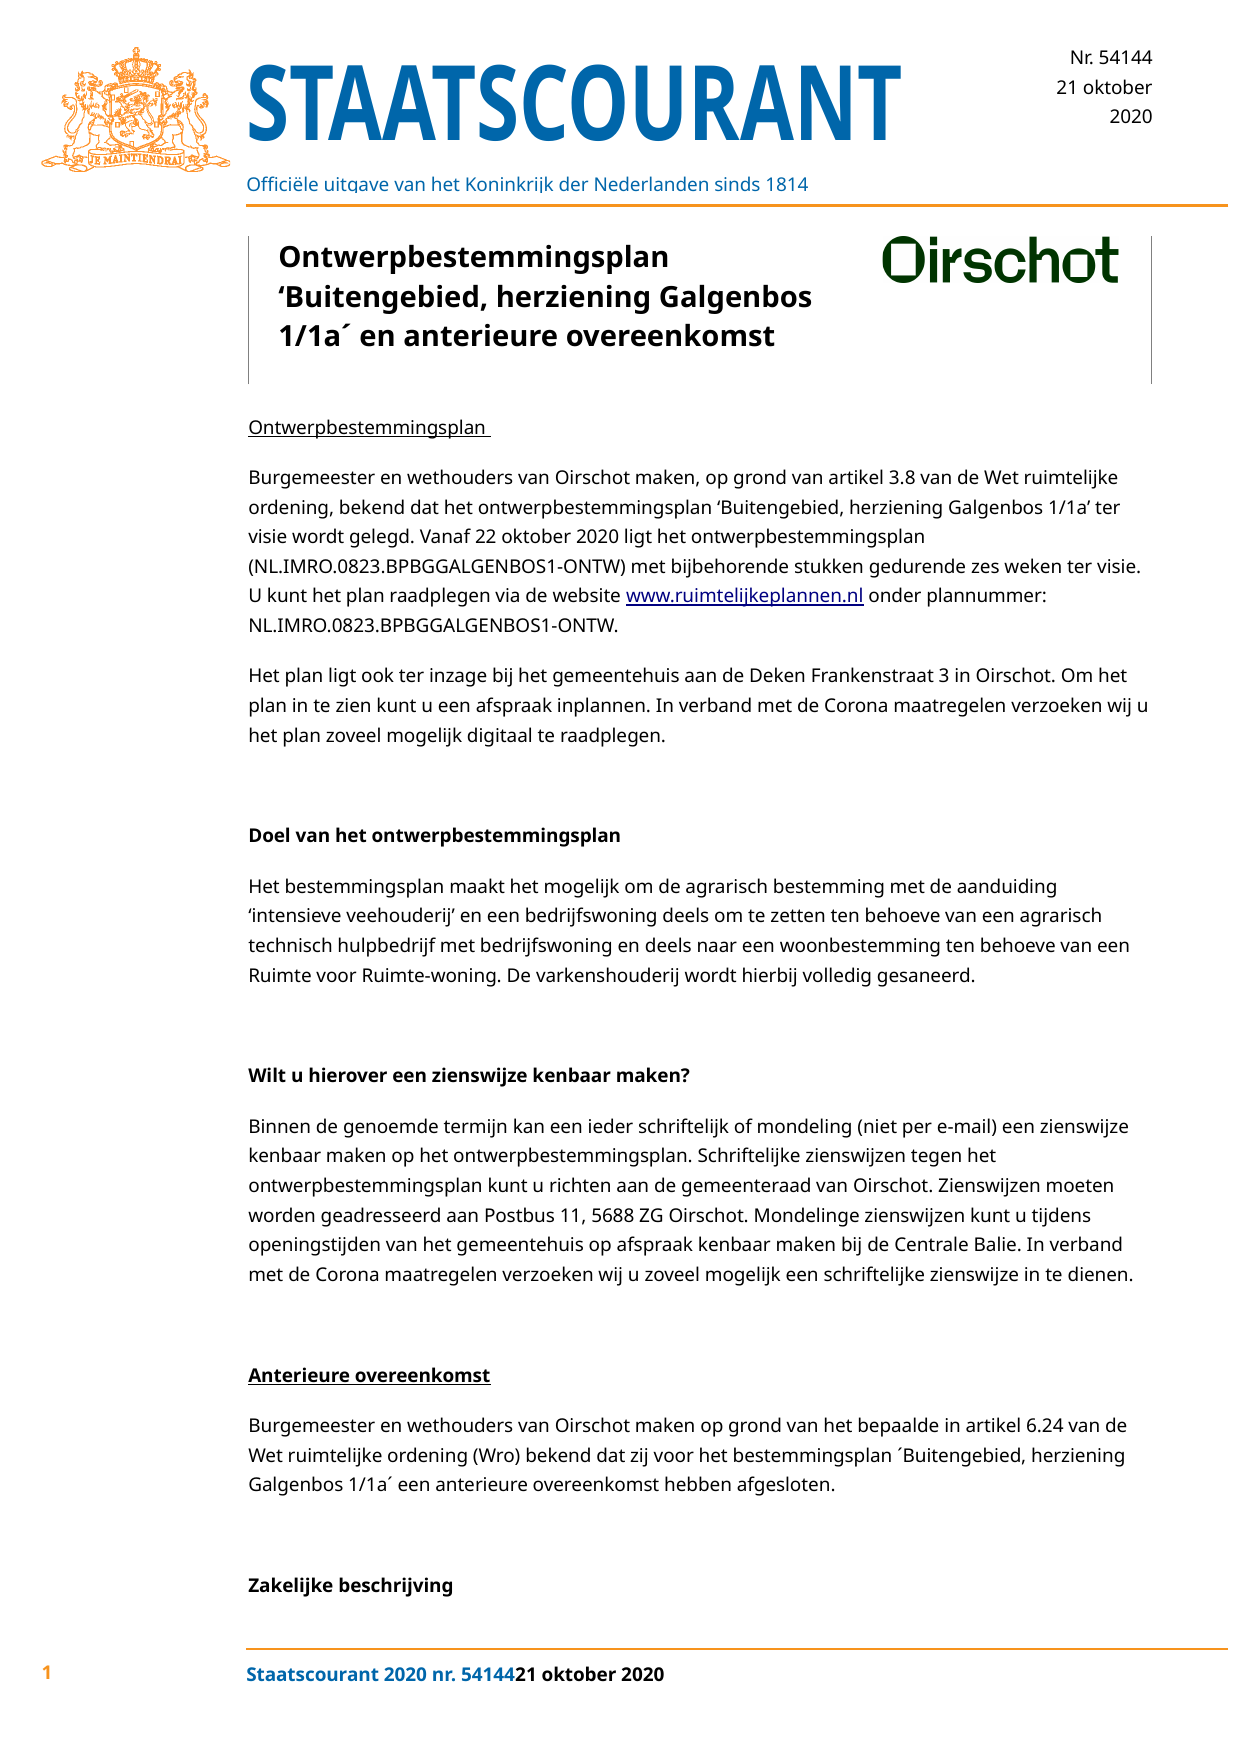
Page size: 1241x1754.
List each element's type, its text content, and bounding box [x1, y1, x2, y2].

text Ontwerpbestemmingsplan [248, 414, 1152, 440]
text Het bestemmingsplan maakt het mogelijk om de agrarisch bestemming met de aanduiding ‘intensieve veehouderij’ en een bedrijfswoning deels om te zetten ten behoeve van een agrarisch technisch hulpbedrijf met bedrijfswoning en deels naar een woonbestemming ten behoeve van een Ruimte voor Ruimte-woning. De varkenshouderij wordt hierbij volledig gesaneerd. [248, 873, 1152, 988]
text Burgemeester en wethouders van Oirschot maken, op grond van artikel 3.8 van de Wet ruimtelijke ordening, bekend dat het ontwerpbestemmingsplan ‘Buitengebied, herziening Galgenbos 1/1a’ ter visie wordt gelegd. Vanaf 22 oktober 2020 ligt het ontwerpbestemmingsplan (NL.IMRO.0823.BPBGGALGENBOS1-ONTW) met bijbehorende stukken gedurende zes weken ter visie. U kunt het plan raadplegen via de website www.ruimtelijkeplannen.nl onder plannummer: NL.IMRO.0823.BPBGGALGENBOS1-ONTW. [248, 464, 1152, 638]
table_header [850, 236, 1151, 384]
text Zakelijke beschrijving [248, 1572, 1152, 1598]
text Burgemeester en wethouders van Oirschot maken op grond van het bepaalde in artikel 6.24 van de Wet ruimtelijke ordening (Wro) bekend dat zij voor het bestemmingsplan ´Buitengebied, herziening Galgenbos 1/1a´ een anterieure overeenkomst hebben afgesloten. [248, 1412, 1152, 1497]
text Binnen de genoemde termijn kan een ieder schriftelijk of mondeling (niet per e-mail) een zienswijze kenbaar maken op het ontwerpbestemmingsplan. Schriftelijke zienswijzen tegen het ontwerpbestemmingsplan kunt u richten aan de gemeenteraad van Oirschot. Zienswijzen moeten worden geadresseerd aan Postbus 11, 5688 ZG Oirschot. Mondelinge zienswijzen kunt u tijdens openingstijden van het gemeentehuis op afspraak kenbaar maken bij de Centrale Balie. In verband met de Corona maatregelen verzoeken wij u zoveel mogelijk een schriftelijke zienswijze in te dienen. [248, 1113, 1152, 1287]
text Doel van het ontwerpbestemmingsplan [248, 823, 1152, 848]
text Wilt u hierover een zienswijze kenbaar maken? [248, 1063, 1152, 1088]
picture [41, 47, 231, 172]
text Het plan ligt ook ter inzage bij het gemeentehuis aan de Deken Frankenstraat 3 in Oirschot. Om het plan in te zien kunt u een afspraak inplannen. In verband met de Corona maatregelen verzoeken wij u het plan zoveel mogelijk digitaal te raadplegen. [248, 663, 1152, 748]
text Anterieure overeenkomst [248, 1362, 1152, 1388]
table_header Ontwerpbestemmingsplan ‘Buitengebied, herziening Galgenbos 1/1a´ en anterieure overeenkomst [249, 236, 850, 384]
picture [882, 236, 1119, 283]
